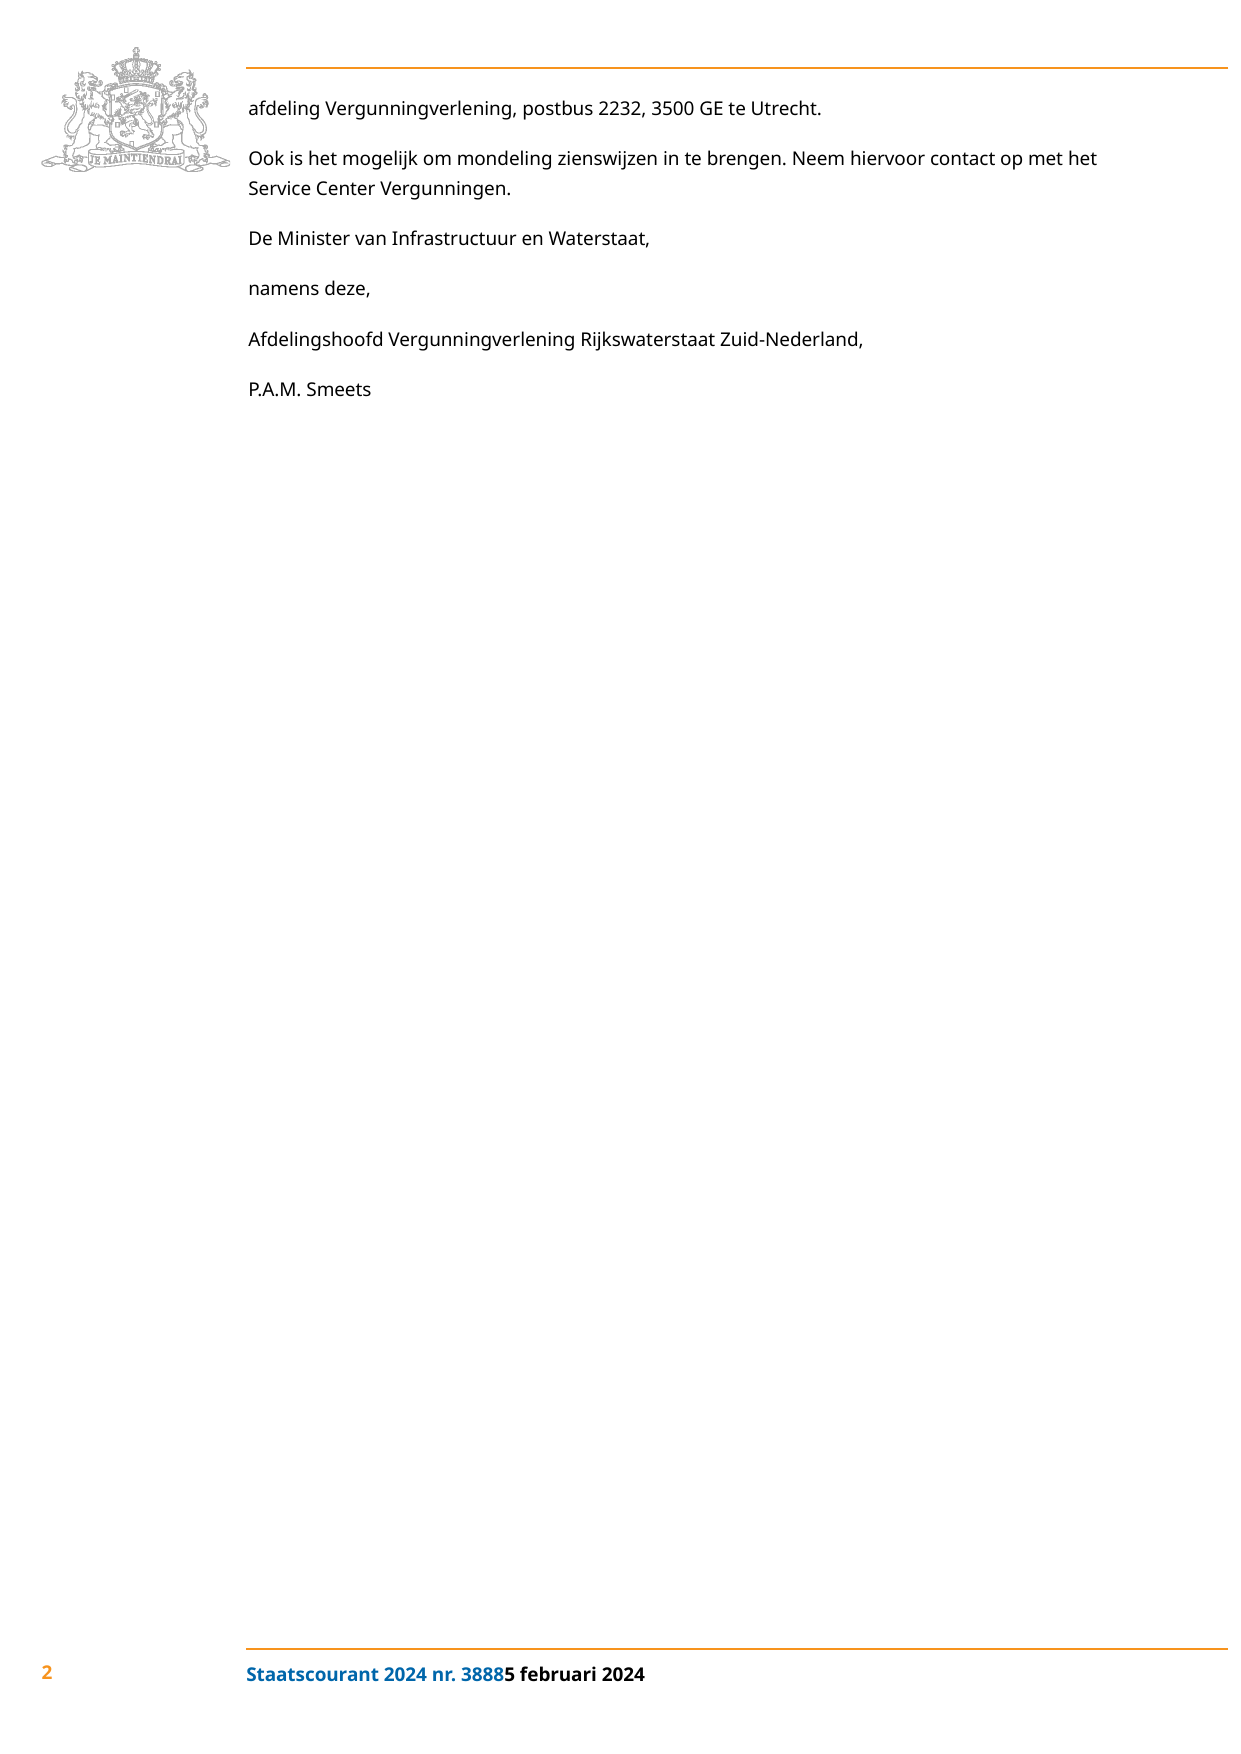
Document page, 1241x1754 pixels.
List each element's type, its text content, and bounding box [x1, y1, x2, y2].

text P.A.M. Smeets [248, 376, 1152, 402]
text Ook is het mogelijk om mondeling zienswijzen in te brengen. Neem hiervoor contact op met het Service Center Vergunningen. [248, 145, 1152, 201]
picture [41, 47, 231, 172]
text De Minister van Infrastructuur en Waterstaat, [248, 225, 1152, 251]
text afdeling Vergunningverlening, postbus 2232, 3500 GE te Utrecht. [248, 95, 1152, 121]
text namens deze, [248, 276, 1152, 301]
text Afdelingshoofd Vergunningverlening Rijkswaterstaat Zuid-Nederland, [248, 326, 1152, 352]
